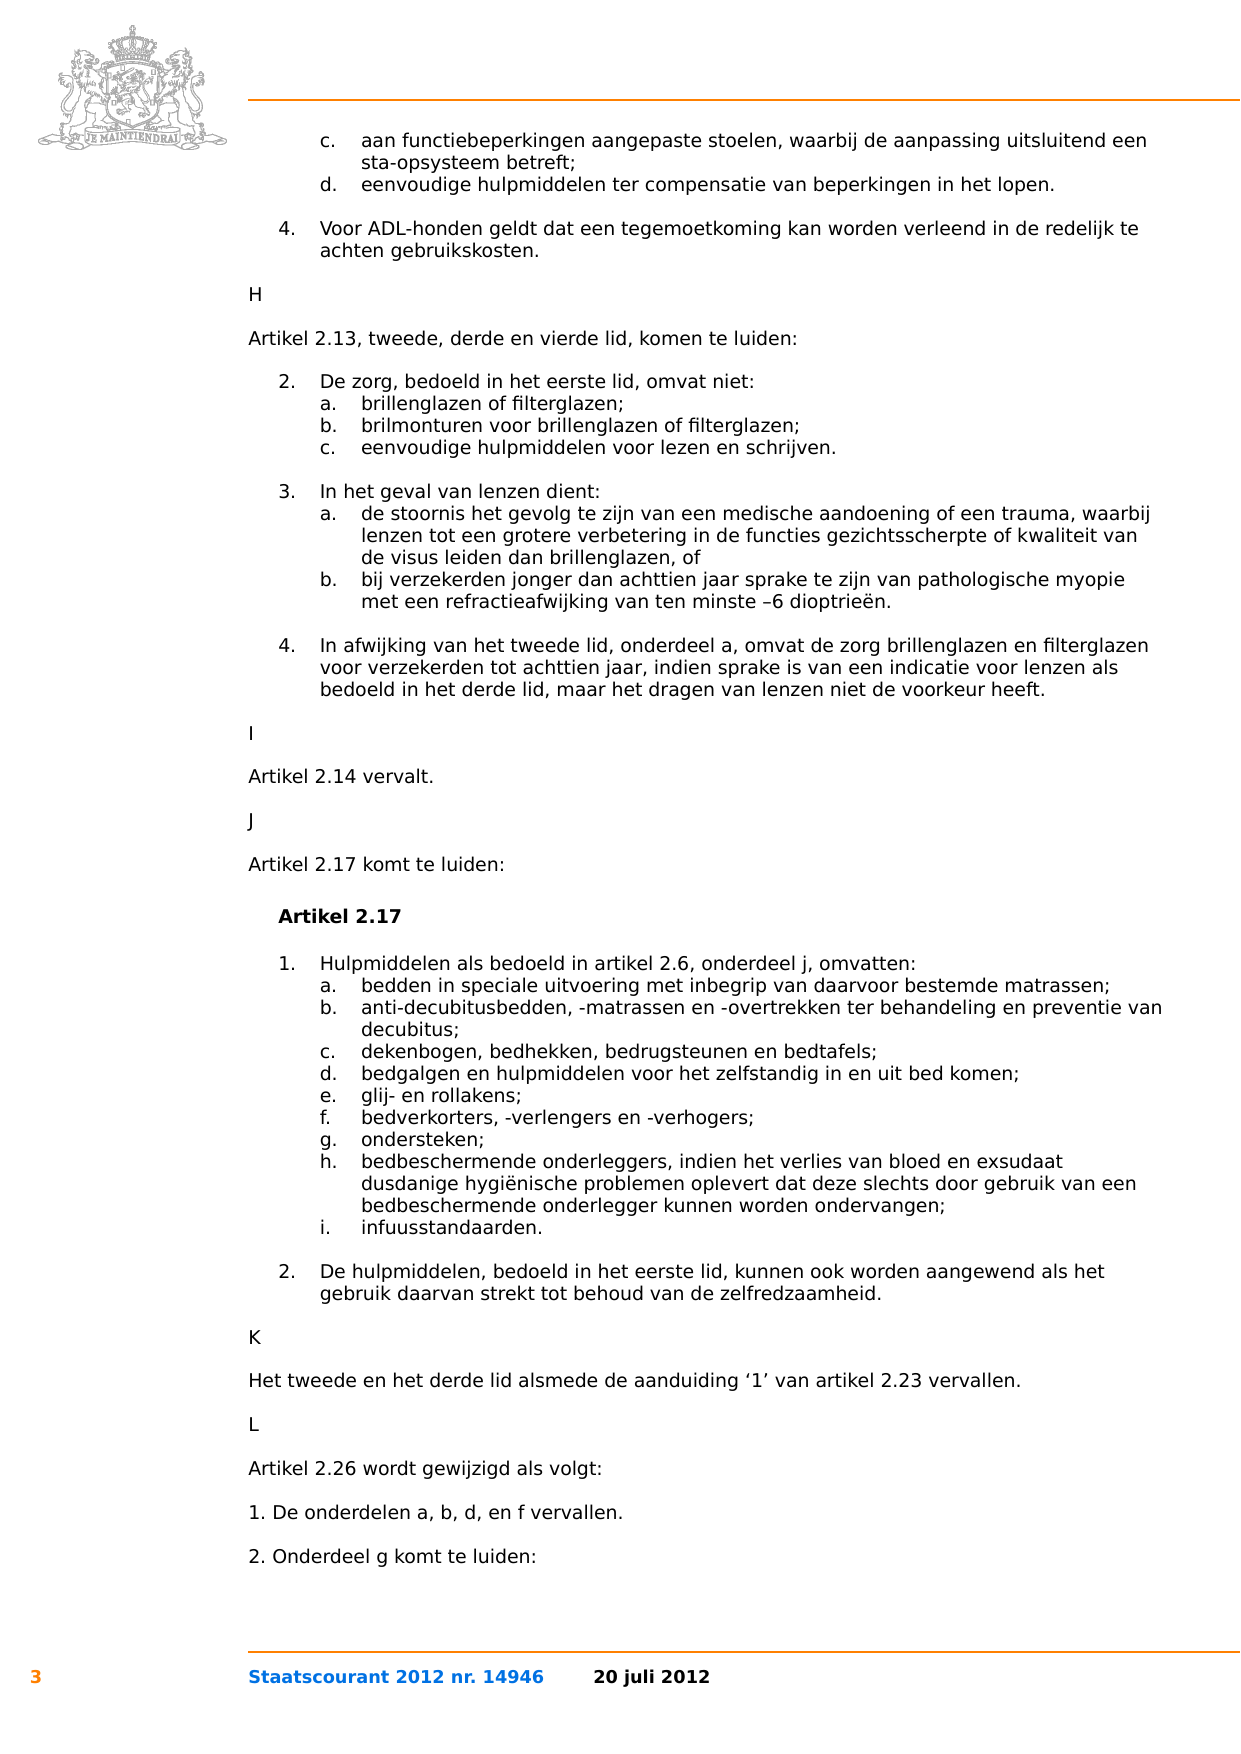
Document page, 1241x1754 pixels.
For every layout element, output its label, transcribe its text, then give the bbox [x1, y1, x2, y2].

text Artikel 2.13, tweede, derde en vierde lid, komen te luiden: [248, 327, 1163, 349]
text Artikel 2.14 vervalt. [248, 766, 1163, 788]
text 2. Onderdeel g komt te luiden: [248, 1546, 1163, 1568]
text d. bedgalgen en hulpmiddelen voor het zelfstandig in en uit bed komen; [319, 1063, 1163, 1085]
text 2. De hulpmiddelen, bedoeld in het eerste lid, kunnen ook worden aangewend als het gebruik daarvan strekt tot behoud van de zelfredzaamheid. [278, 1261, 1163, 1305]
picture [38, 25, 227, 150]
text 1. De onderdelen a, b, d, en f vervallen. [248, 1502, 1163, 1524]
text c. aan functiebeperkingen aangepaste stoelen, waarbij de aanpassing uitsluitend een sta-opsysteem betreft; [319, 130, 1163, 174]
text I [248, 723, 1163, 744]
text i. infuusstandaarden. [319, 1217, 1163, 1239]
text 2. De zorg, bedoeld in het eerste lid, omvat niet: [278, 371, 1163, 393]
text a. de stoornis het gevolg te zijn van een medische aandoening of een trauma, waarbij lenzen tot een grotere verbetering in de functies gezichtsscherpte of kwaliteit van de visus leiden dan brillenglazen, of [319, 503, 1163, 569]
text Artikel 2.17 komt te luiden: [248, 854, 1163, 876]
text a. brillenglazen of filterglazen; [319, 393, 1163, 415]
text K [248, 1327, 1163, 1348]
text f. bedverkorters, -verlengers en -verhogers; [319, 1107, 1163, 1129]
subtitle Artikel 2.17 [278, 906, 1163, 928]
text g. ondersteken; [319, 1129, 1163, 1151]
text b. anti-decubitusbedden, -matrassen en -overtrekken ter behandeling en preventie van decubitus; [319, 997, 1163, 1041]
text Artikel 2.26 wordt gewijzigd als volgt: [248, 1458, 1163, 1480]
text 4. In afwijking van het tweede lid, onderdeel a, omvat de zorg brillenglazen en filterglazen voor verzekerden tot achttien jaar, indien sprake is van een indicatie voor lenzen als bedoeld in het derde lid, maar het dragen van lenzen niet de voorkeur heeft. [278, 635, 1163, 701]
text 4. Voor ADL-honden geldt dat een tegemoetkoming kan worden verleend in de redelijk te achten gebruikskosten. [278, 218, 1163, 262]
text 1. Hulpmiddelen als bedoeld in artikel 2.6, onderdeel j, omvatten: [278, 953, 1163, 975]
text 3. In het geval van lenzen dient: [278, 481, 1163, 503]
text b. bij verzekerden jonger dan achttien jaar sprake te zijn van pathologische myopie met een refractieafwijking van ten minste –6 dioptrieën. [319, 569, 1163, 613]
text c. dekenbogen, bedhekken, bedrugsteunen en bedtafels; [319, 1041, 1163, 1063]
text J [248, 810, 1163, 832]
text L [248, 1414, 1163, 1436]
text e. glij- en rollakens; [319, 1085, 1163, 1107]
text b. brilmonturen voor brillenglazen of filterglazen; [319, 415, 1163, 437]
text a. bedden in speciale uitvoering met inbegrip van daarvoor bestemde matrassen; [319, 975, 1163, 997]
text c. eenvoudige hulpmiddelen voor lezen en schrijven. [319, 437, 1163, 459]
text d. eenvoudige hulpmiddelen ter compensatie van beperkingen in het lopen. [319, 174, 1163, 196]
text H [248, 283, 1163, 306]
text h. bedbeschermende onderleggers, indien het verlies van bloed en exsudaat dusdanige hygiënische problemen oplevert dat deze slechts door gebruik van een bedbeschermende onderlegger kunnen worden ondervangen; [319, 1151, 1163, 1217]
text Het tweede en het derde lid alsmede de aanduiding ‘1’ van artikel 2.23 vervallen. [248, 1370, 1163, 1392]
